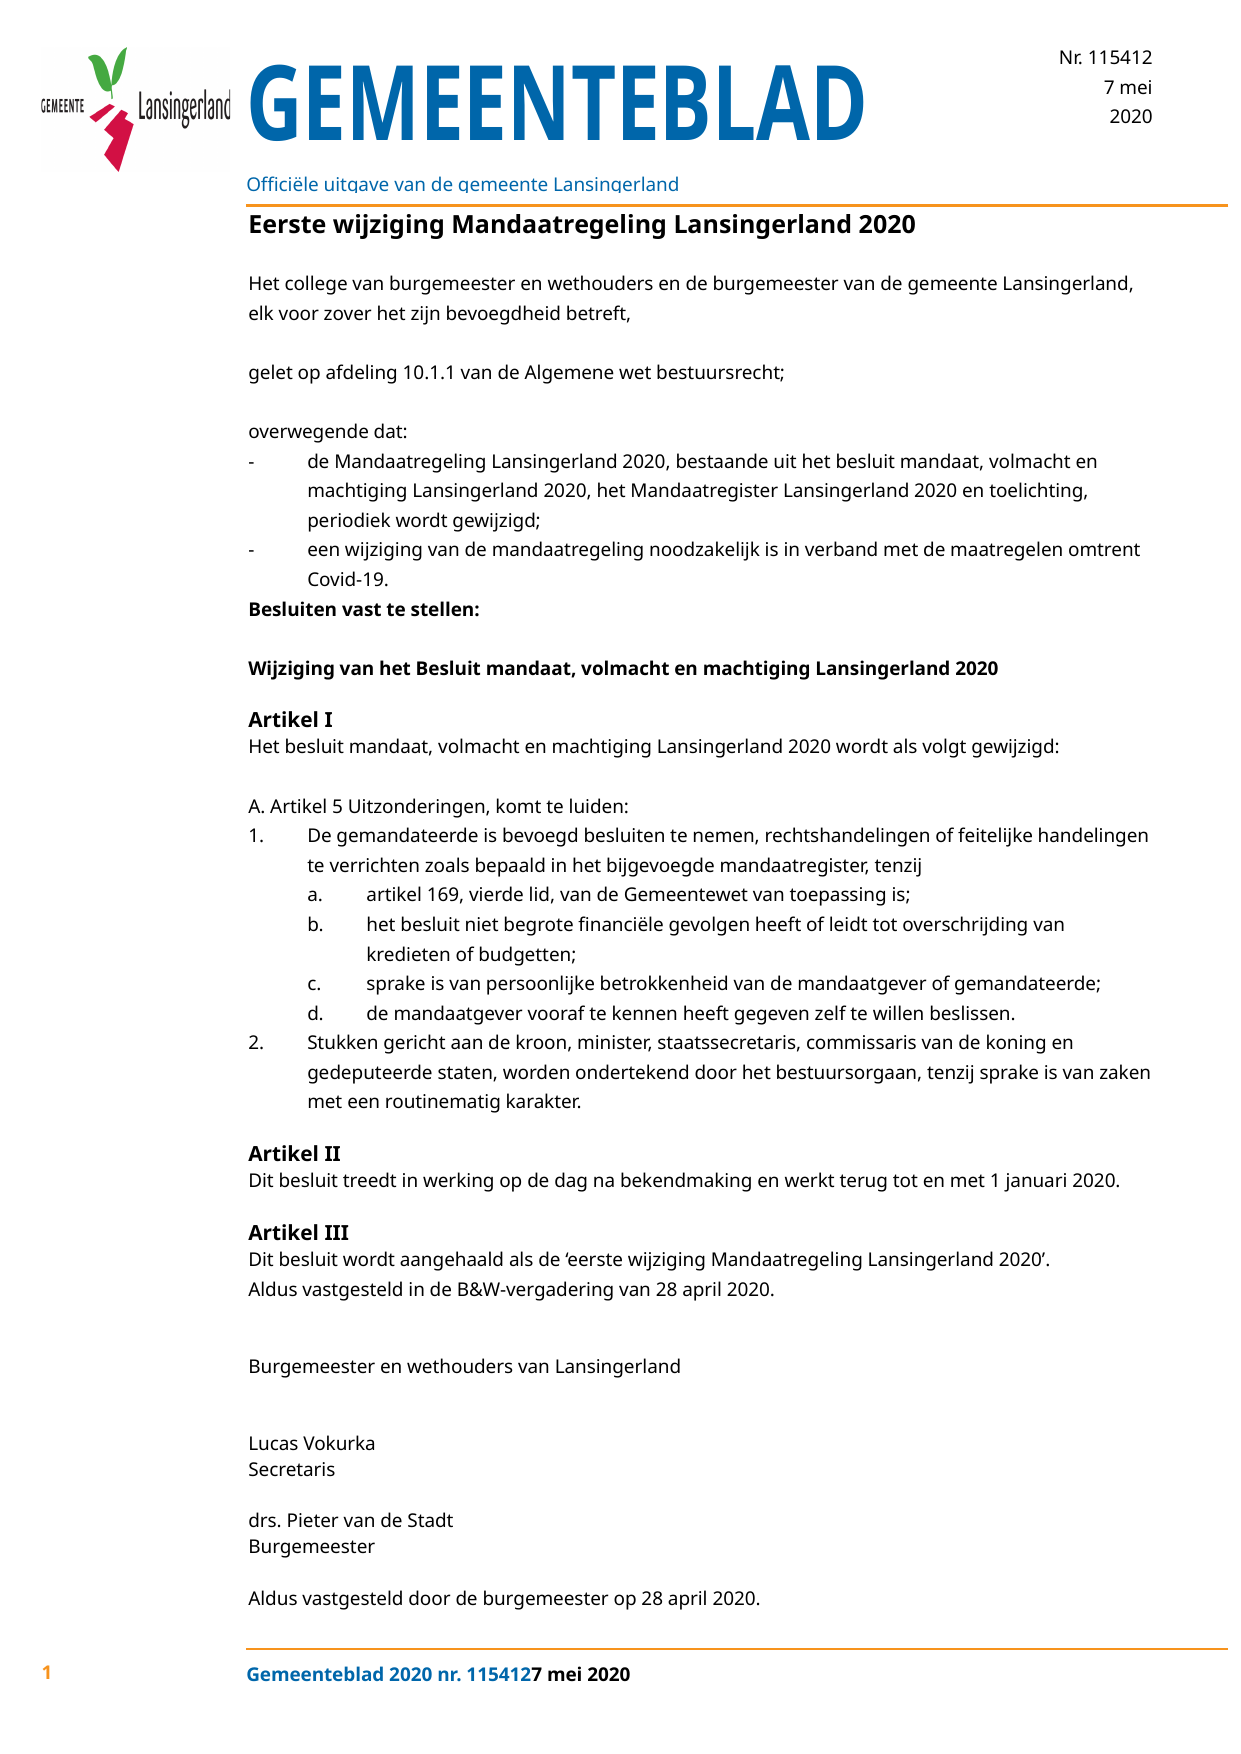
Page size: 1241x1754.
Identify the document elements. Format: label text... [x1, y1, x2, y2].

text Artikel I [248, 705, 1152, 734]
text drs. Pieter van de Stadt [248, 1508, 1152, 1533]
list De gemandateerde is bevoegd besluiten te nemen, rechtshandelingen of feitelijke handelingen te verrichten zoals bepaald in het bijgevoegde mandaatregister, tenzij [248, 822, 1152, 878]
text Artikel III [248, 1218, 1152, 1246]
text Het besluit mandaat, volmacht en machtiging Lansingerland 2020 wordt als volgt gewijzigd: [248, 734, 1152, 759]
picture [41, 47, 231, 172]
list het besluit niet begrote financiële gevolgen heeft of leidt tot overschrijding van kredieten of budgetten; [307, 911, 1152, 967]
text Dit besluit wordt aangehaald als de ‘eerste wijziging Mandaatregeling Lansingerland 2020’. [248, 1246, 1152, 1272]
list Stukken gericht aan de kroon, minister, staatssecretaris, commissaris van de koning en gedeputeerde staten, worden ondertekend door het bestuursorgaan, tenzij sprake is van zaken met een routinematig karakter. [248, 1029, 1152, 1114]
text A. Artikel 5 Uitzonderingen, komt te luiden: [248, 793, 1152, 819]
list artikel 169, vierde lid, van de Gemeentewet van toepassing is; [307, 882, 1152, 907]
text Eerste wijziging Mandaatregeling Lansingerland 2020 [248, 207, 1152, 241]
list de mandaatgever vooraf te kennen heeft gegeven zelf te willen beslissen. [307, 1000, 1152, 1026]
text Lucas Vokurka [248, 1430, 1152, 1456]
list een wijziging van de mandaatregeling noodzakelijk is in verband met de maatregelen omtrent Covid-19. [248, 537, 1152, 592]
text gelet op afdeling 10.1.1 van de Algemene wet bestuursrecht; [248, 359, 1152, 385]
text Het college van burgemeester en wethouders en de burgemeester van de gemeente Lansingerland, elk voor zover het zijn bevoegdheid betreft, [248, 270, 1152, 326]
text Dit besluit treedt in werking op de dag na bekendmaking en werkt terug tot en met 1 januari 2020. [248, 1168, 1152, 1193]
text Secretaris [248, 1456, 1152, 1482]
text Besluiten vast te stellen: [248, 596, 1152, 621]
text Burgemeester en wethouders van Lansingerland [248, 1353, 1152, 1379]
text overwegende dat: [248, 418, 1152, 444]
text Artikel II [248, 1139, 1152, 1168]
text Wijziging van het Besluit mandaat, volmacht en machtiging Lansingerland 2020 [248, 655, 1152, 681]
list sprake is van persoonlijke betrokkenheid van de mandaatgever of gemandateerde; [307, 970, 1152, 996]
text Aldus vastgesteld in de B&W-vergadering van 28 april 2020. [248, 1276, 1152, 1302]
list de Mandaatregeling Lansingerland 2020, bestaande uit het besluit mandaat, volmacht en machtiging Lansingerland 2020, het Mandaatregister Lansingerland 2020 en toelichting, periodiek wordt gewijzigd; [248, 448, 1152, 533]
text Aldus vastgesteld door de burgemeester op 28 april 2020. [248, 1585, 1152, 1611]
text Burgemeester [248, 1533, 1152, 1559]
